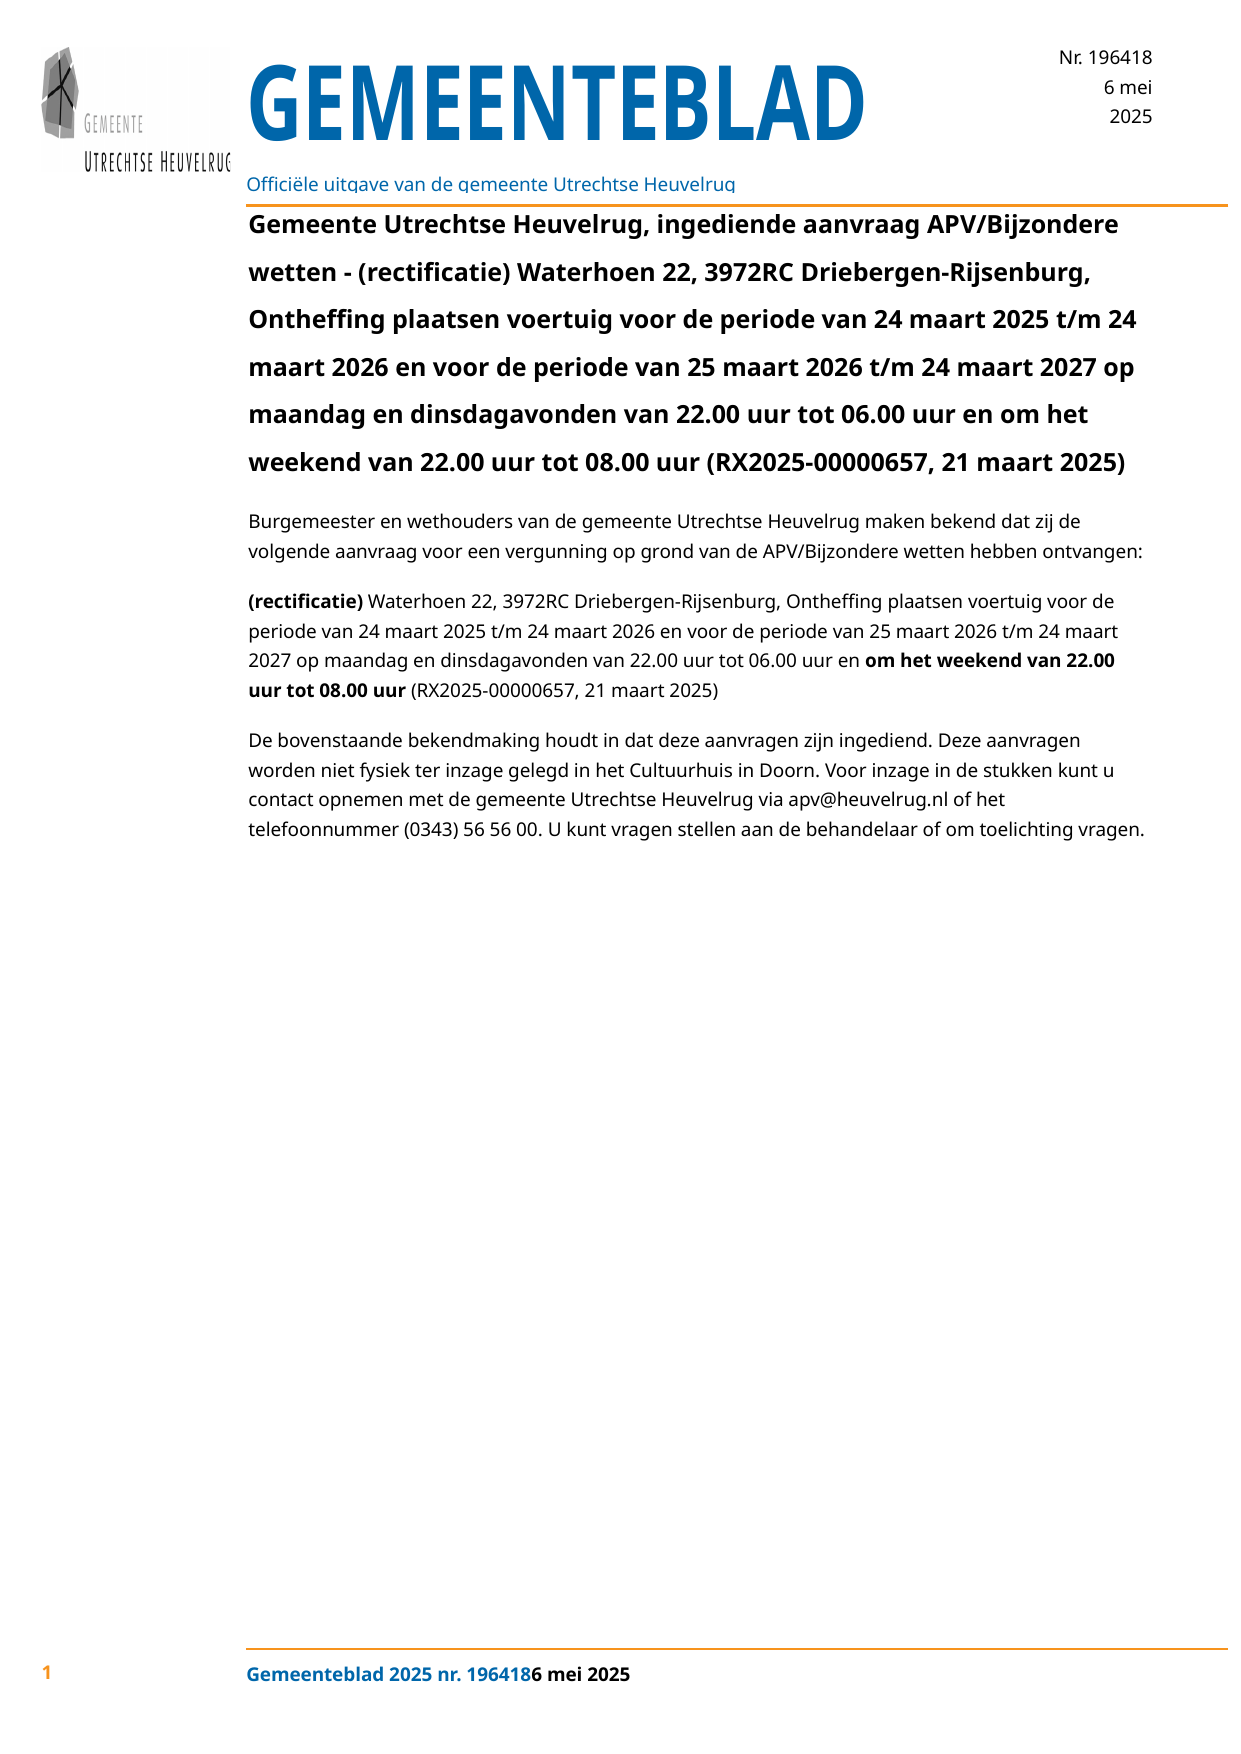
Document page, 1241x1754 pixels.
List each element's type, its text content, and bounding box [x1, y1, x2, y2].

text (rectificatie) Waterhoen 22, 3972RC Driebergen-Rijsenburg, Ontheffing plaatsen voertuig voor de periode van 24 maart 2025 t/m 24 maart 2026 en voor de periode van 25 maart 2026 t/m 24 maart 2027 op maandag en dinsdagavonden van 22.00 uur tot 06.00 uur en om het weekend van 22.00 uur tot 08.00 uur (RX2025-00000657, 21 maart 2025) [248, 588, 1152, 703]
text De bovenstaande bekendmaking houdt in dat deze aanvragen zijn ingediend. Deze aanvragen worden niet fysiek ter inzage gelegd in het Cultuurhuis in Doorn. Voor inzage in de stukken kunt u contact opnemen met de gemeente Utrechtse Heuvelrug via apv@heuvelrug.nl of het telefoonnummer (0343) 56 56 00. U kunt vragen stellen aan de behandelaar of om toelichting vragen. [248, 727, 1152, 842]
text Gemeente Utrechtse Heuvelrug, ingediende aanvraag APV/Bijzondere wetten - (rectificatie) Waterhoen 22, 3972RC Driebergen-Rijsenburg, Ontheffing plaatsen voertuig voor de periode van 24 maart 2025 t/m 24 maart 2026 en voor de periode van 25 maart 2026 t/m 24 maart 2027 op maandag en dinsdagavonden van 22.00 uur tot 06.00 uur en om het weekend van 22.00 uur tot 08.00 uur (RX2025-00000657, 21 maart 2025) [248, 207, 1152, 479]
text Burgemeester en wethouders van de gemeente Utrechtse Heuvelrug maken bekend dat zij de volgende aanvraag voor een vergunning op grond van de APV/Bijzondere wetten hebben ontvangen: [248, 508, 1152, 564]
picture [41, 47, 231, 172]
